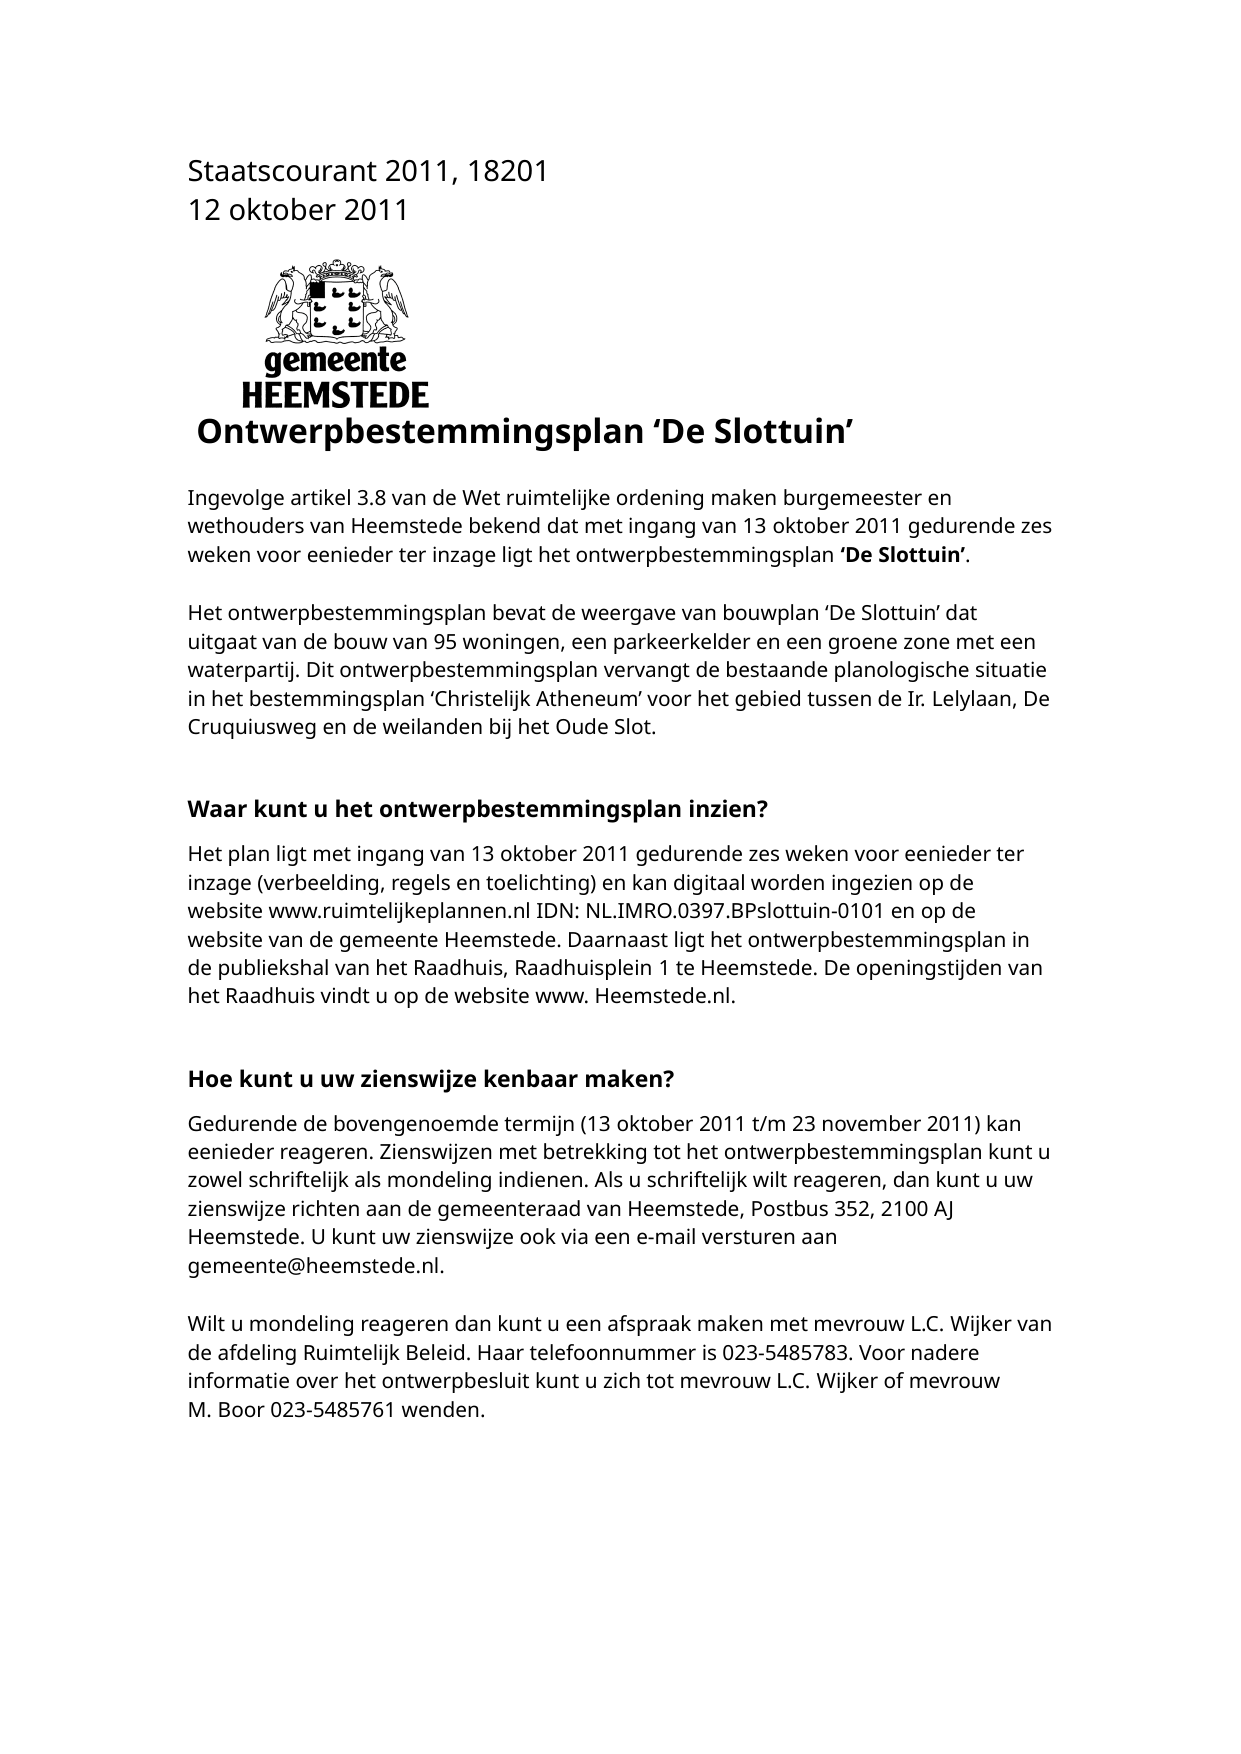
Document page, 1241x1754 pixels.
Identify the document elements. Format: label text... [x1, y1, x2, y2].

text Wilt u mondeling reageren dan kunt u een afspraak maken met mevrouw L.C. Wijker van de afdeling Ruimtelijk Beleid. Haar telefoonnummer is 023-5485783. Voor nadere informatie over het ontwerpbesluit kunt u zich tot mevrouw L.C. Wijker of mevrouw M. Boor 023-5485761 wenden. [187, 1309, 1053, 1423]
subtitle Hoe kunt u uw zienswijze kenbaar maken? [187, 1062, 1053, 1094]
text Ingevolge artikel 3.8 van de Wet ruimtelijke ordening maken burgemeester en wethouders van Heemstede bekend dat met ingang van 13 oktober 2011 gedurende zes weken voor eenieder ter inzage ligt het ontwerpbestemmingsplan ‘De Slottuin’. [187, 483, 1053, 568]
text Staatscourant 2011, 18201 [187, 150, 1053, 190]
subtitle Ontwerpbestemmingsplan ‘De Slottuin’ [187, 271, 1053, 453]
subtitle Waar kunt u het ontwerpbestemmingsplan inzien? [187, 793, 1053, 824]
text Gedurende de bovengenoemde termijn (13 oktober 2011 t/m 23 november 2011) kan eenieder reageren. Zienswijzen met betrekking tot het ontwerpbestemmingsplan kunt u zowel schriftelijk als mondeling indienen. Als u schriftelijk wilt reageren, dan kunt u uw zienswijze richten aan de gemeenteraad van Heemstede, Postbus 352, 2100 AJ Heemstede. U kunt uw zienswijze ook via een e-mail versturen aan gemeente@heemstede.nl. [187, 1109, 1053, 1279]
picture [187, 258, 484, 408]
text Het plan ligt met ingang van 13 oktober 2011 gedurende zes weken voor eenieder ter inzage (verbeelding, regels en toelichting) en kan digitaal worden ingezien op de website www.ruimtelijkeplannen.nl IDN: NL.IMRO.0397.BPslottuin-0101 en op de website van de gemeente Heemstede. Daarnaast ligt het ontwerpbestemmingsplan in de publiekshal van het Raadhuis, Raadhuisplein 1 te Heemstede. De openingstijden van het Raadhuis vindt u op de website www. Heemstede.nl. [187, 839, 1053, 1010]
text Het ontwerpbestemmingsplan bevat de weergave van bouwplan ‘De Slottuin’ dat uitgaat van de bouw van 95 woningen, een parkeerkelder en een groene zone met een waterpartij. Dit ontwerpbestemmingsplan vervangt de bestaande planologische situatie in het bestemmingsplan ‘Christelijk Atheneum’ voor het gebied tussen de Ir. Lelylaan, De Cruquiusweg en de weilanden bij het Oude Slot. [187, 598, 1053, 741]
text 12 oktober 2011 [187, 190, 1053, 229]
